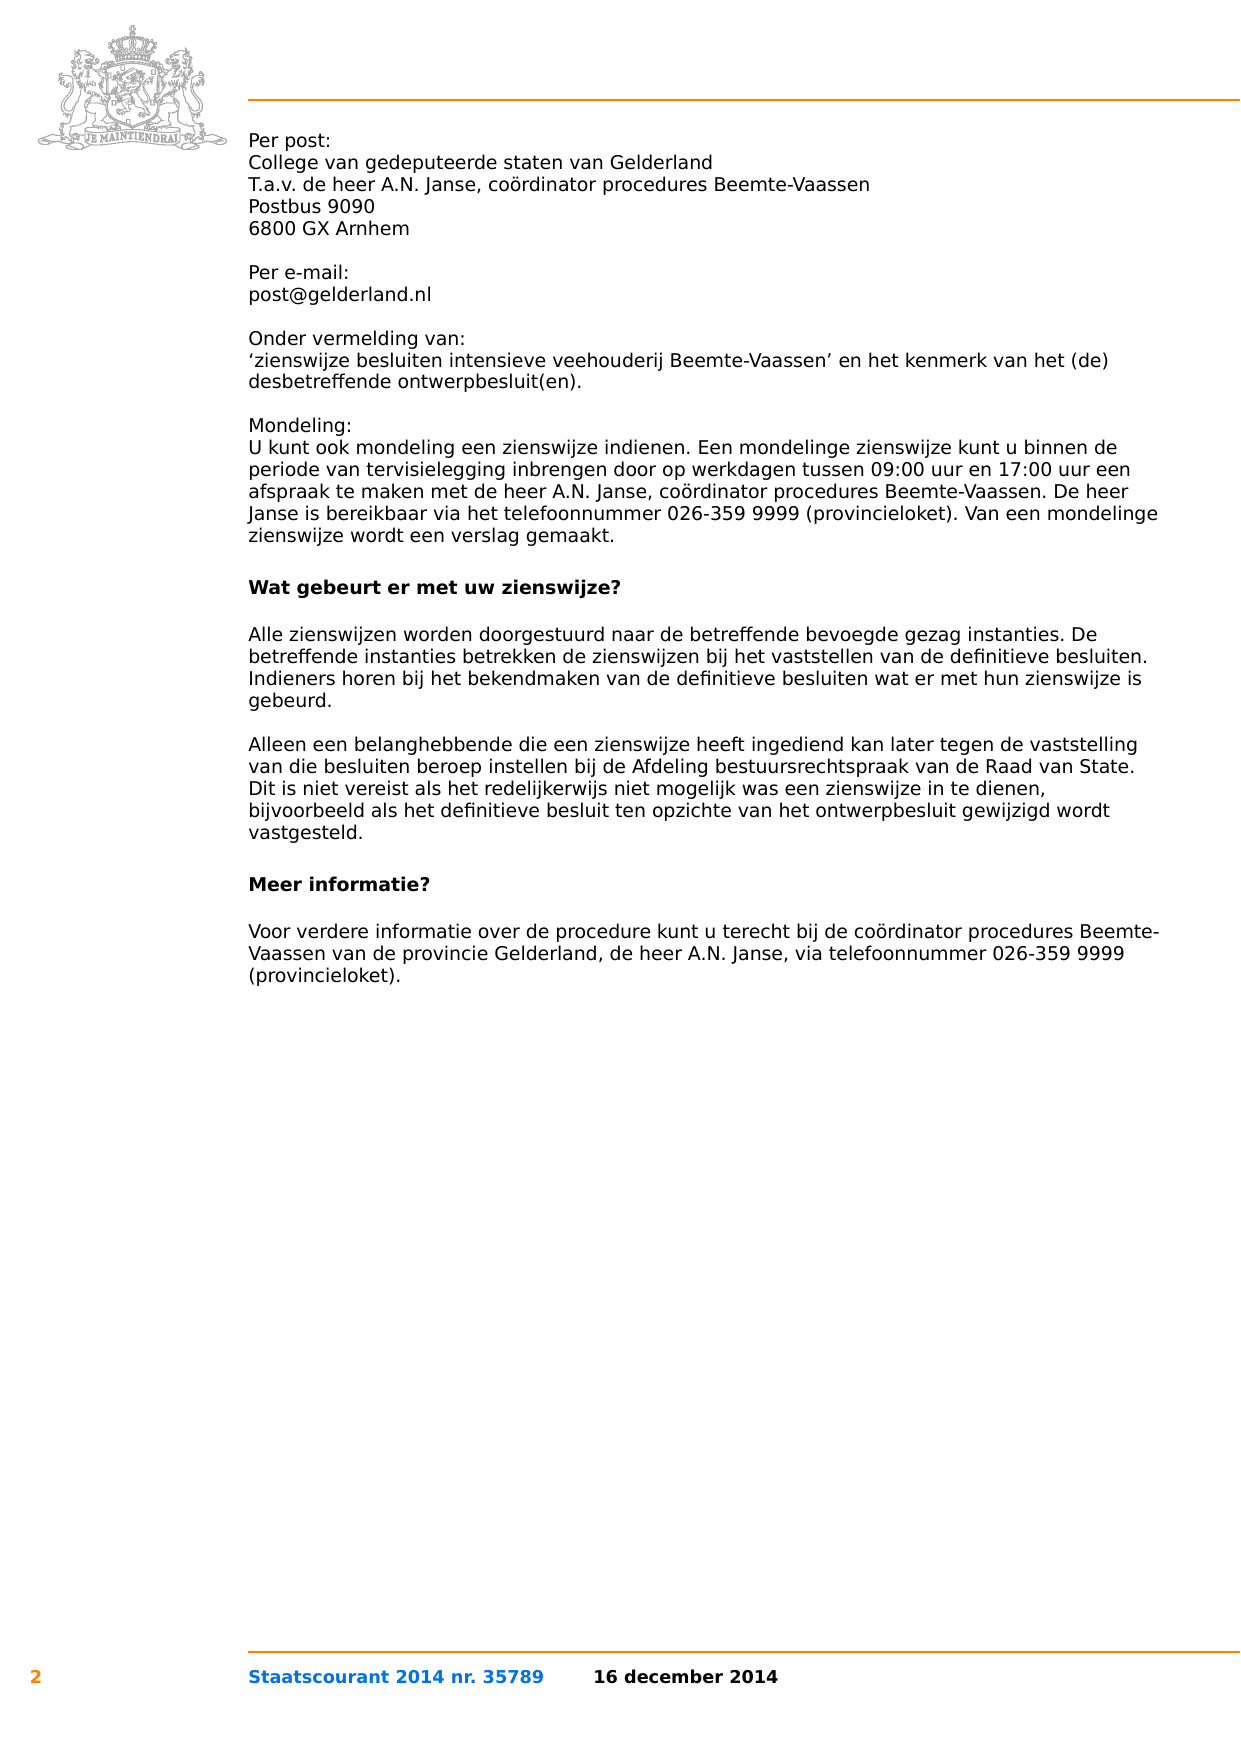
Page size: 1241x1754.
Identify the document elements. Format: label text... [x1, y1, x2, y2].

text Per post: [248, 130, 1163, 152]
text Voor verdere informatie over de procedure kunt u terecht bij de coördinator procedures Beemte-Vaassen van de provincie Gelderland, de heer A.N. Janse, via telefoonnummer 026-359 9999 (provincieloket). [248, 921, 1163, 987]
text 6800 GX Arnhem [248, 218, 1163, 240]
text T.a.v. de heer A.N. Janse, coördinator procedures Beemte-Vaassen [248, 174, 1163, 196]
text Mondeling: [248, 415, 1163, 437]
text Per e-mail: [248, 262, 1163, 284]
text U kunt ook mondeling een zienswijze indienen. Een mondelinge zienswijze kunt u binnen de periode van tervisielegging inbrengen door op werkdagen tussen 09:00 uur en 17:00 uur een afspraak te maken met de heer A.N. Janse, coördinator procedures Beemte-Vaassen. De heer Janse is bereikbaar via het telefoonnummer 026-359 9999 (provincieloket). Van een mondelinge zienswijze wordt een verslag gemaakt. [248, 437, 1163, 547]
text post@gelderland.nl [248, 284, 1163, 306]
text Indieners horen bij het bekendmaken van de definitieve besluiten wat er met hun zienswijze is gebeurd. [248, 668, 1163, 712]
subtitle Meer informatie? [248, 874, 1163, 896]
text Onder vermelding van: [248, 327, 1163, 349]
text ‘zienswijze besluiten intensieve veehouderij Beemte-Vaassen’ en het kenmerk van het (de) desbetreffende ontwerpbesluit(en). [248, 349, 1163, 393]
text Alle zienswijzen worden doorgestuurd naar de betreffende bevoegde gezag instanties. De betreffende instanties betrekken de zienswijzen bij het vaststellen van de definitieve besluiten. [248, 624, 1163, 668]
picture [38, 25, 227, 150]
text College van gedeputeerde staten van Gelderland [248, 152, 1163, 174]
text Alleen een belanghebbende die een zienswijze heeft ingediend kan later tegen de vaststelling van die besluiten beroep instellen bij de Afdeling bestuursrechtspraak van de Raad van State. Dit is niet vereist als het redelijkerwijs niet mogelijk was een zienswijze in te dienen, bijvoorbeeld als het definitieve besluit ten opzichte van het ontwerpbesluit gewijzigd wordt vastgesteld. [248, 734, 1163, 844]
text Postbus 9090 [248, 196, 1163, 218]
subtitle Wat gebeurt er met uw zienswijze? [248, 577, 1163, 599]
